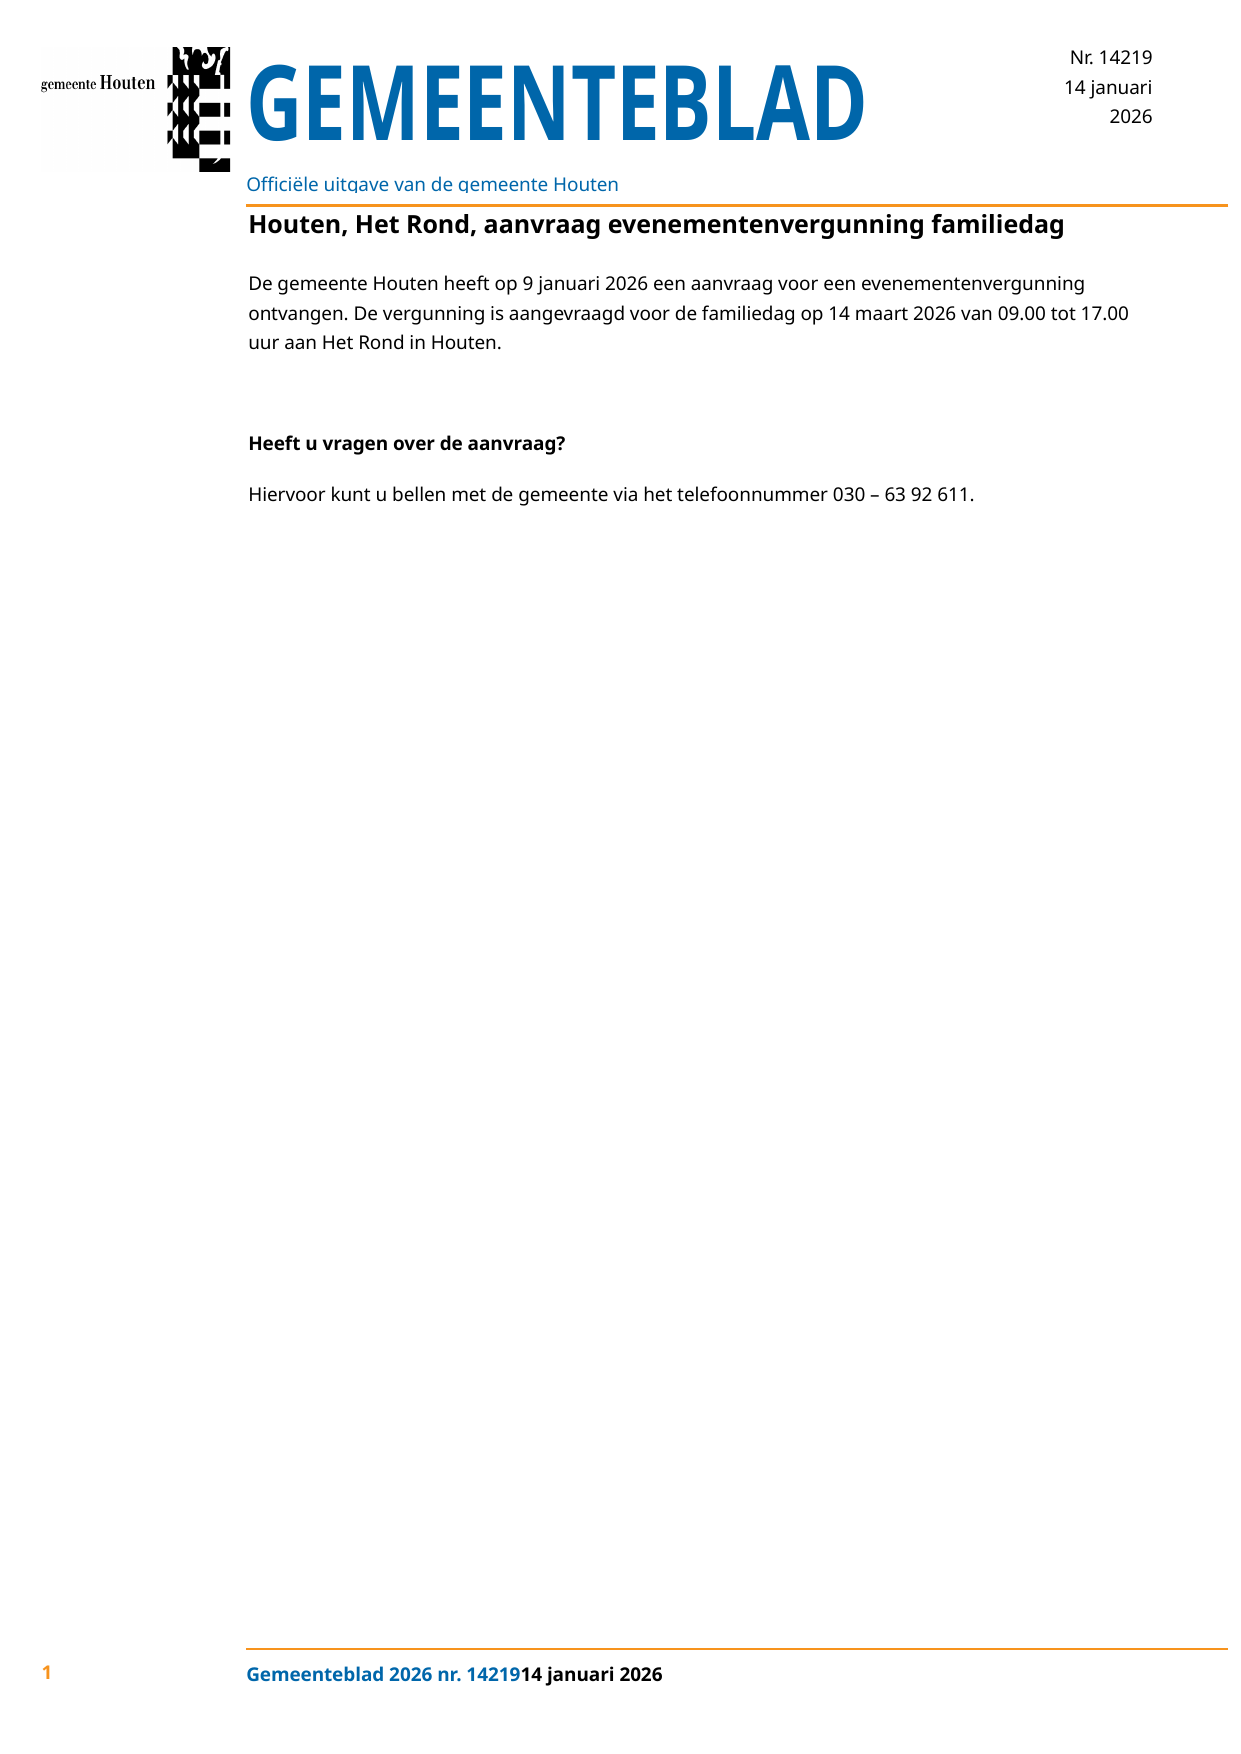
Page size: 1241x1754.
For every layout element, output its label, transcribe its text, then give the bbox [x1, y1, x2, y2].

text Heeft u vragen over de aanvraag? [248, 430, 1152, 456]
text Houten, Het Rond, aanvraag evenementenvergunning familiedag [248, 207, 1152, 241]
text Hiervoor kunt u bellen met de gemeente via het telefoonnummer 030 – 63 92 611. [248, 481, 1152, 506]
text De gemeente Houten heeft op 9 januari 2026 een aanvraag voor een evenementenvergunning ontvangen. De vergunning is aangevraagd voor de familiedag op 14 maart 2026 van 09.00 tot 17.00 uur aan Het Rond in Houten. [248, 270, 1152, 355]
picture [41, 47, 231, 172]
